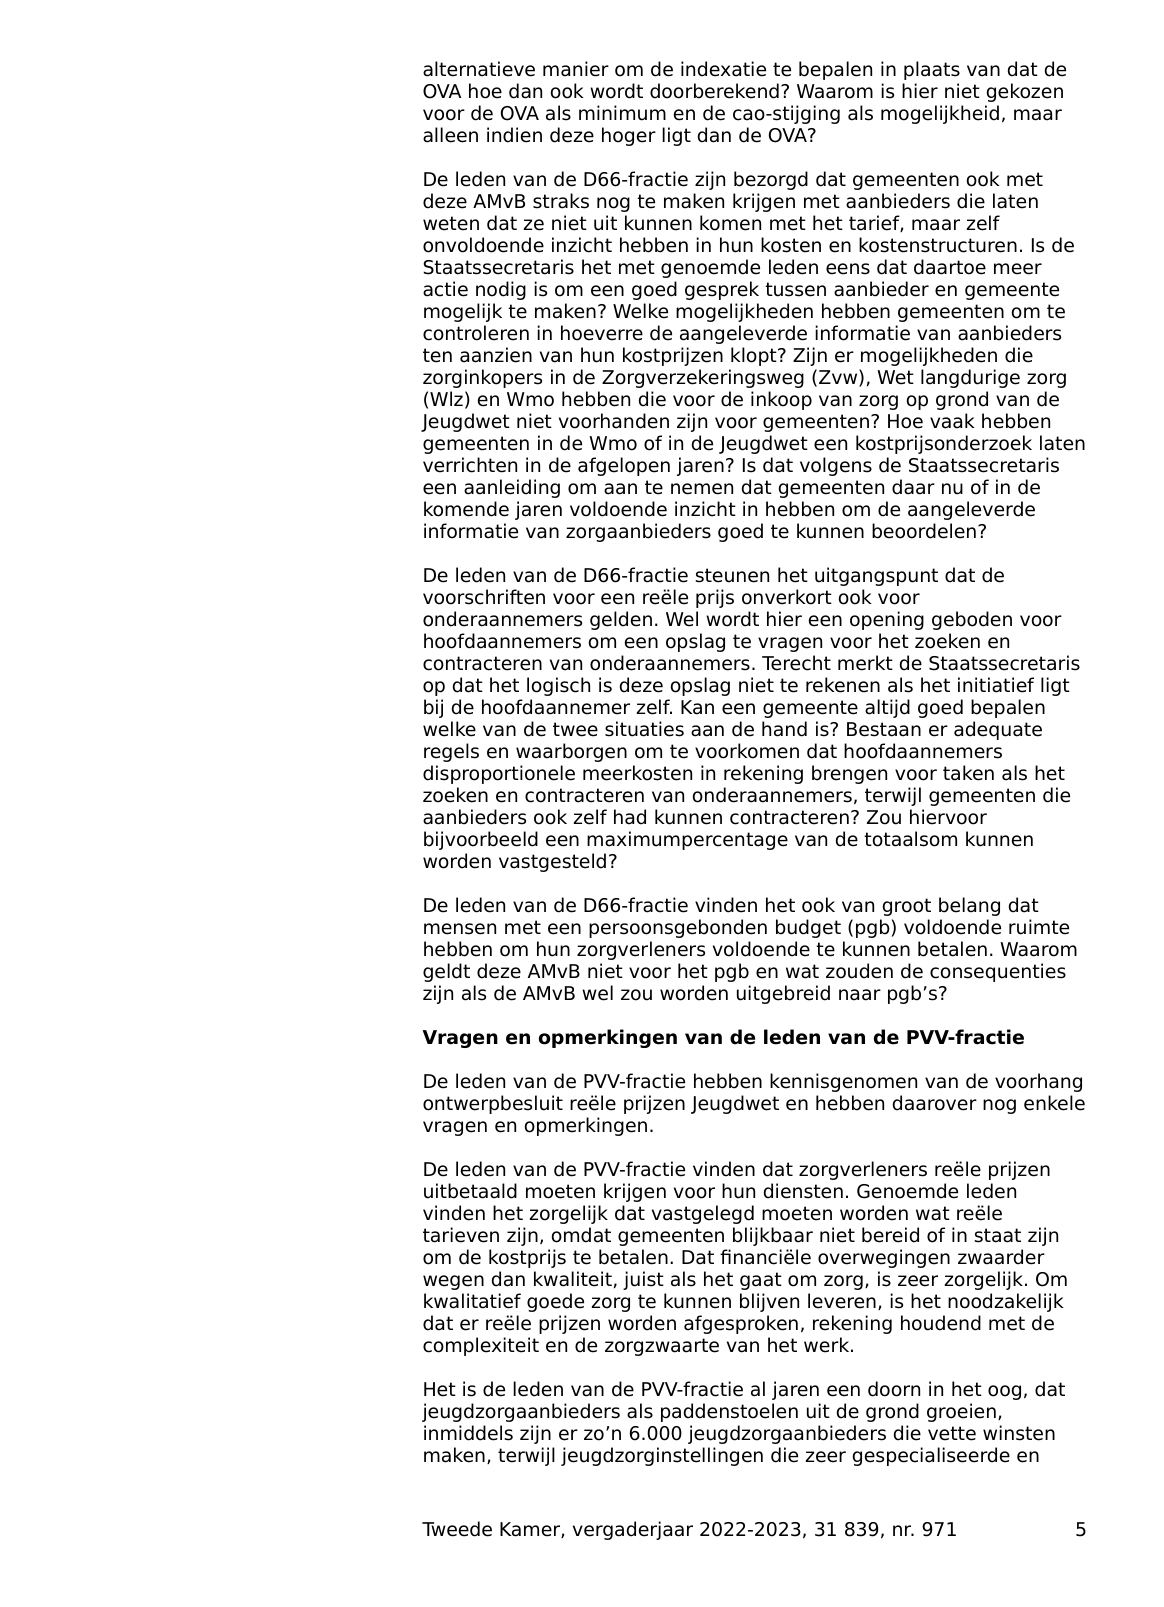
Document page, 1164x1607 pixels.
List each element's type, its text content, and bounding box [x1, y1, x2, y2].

text Het is de leden van de PVV-fractie al jaren een doorn in het oog, dat jeugdzorgaanbieders als paddenstoelen uit de grond groeien, inmiddels zijn er zo’n 6.000 jeugdzorgaanbieders die vette winsten maken, terwijl jeugdzorginstellingen die zeer gespecialiseerde en [422, 1379, 1087, 1467]
subtitle Vragen en opmerkingen van de leden van de PVV-fractie [422, 1027, 1087, 1049]
text alternatieve manier om de indexatie te bepalen in plaats van dat de OVA hoe dan ook wordt doorberekend? Waarom is hier niet gekozen voor de OVA als minimum en de cao-stijging als mogelijkheid, maar alleen indien deze hoger ligt dan de OVA? [422, 59, 1087, 147]
text De leden van de D66-fractie vinden het ook van groot belang dat mensen met een persoonsgebonden budget (pgb) voldoende ruimte hebben om hun zorgverleners voldoende te kunnen betalen. Waarom geldt deze AMvB niet voor het pgb en wat zouden de consequenties zijn als de AMvB wel zou worden uitgebreid naar pgb’s? [422, 895, 1087, 1005]
text De leden van de PVV-fractie hebben kennisgenomen van de voorhang ontwerpbesluit reële prijzen Jeugdwet en hebben daarover nog enkele vragen en opmerkingen. [422, 1071, 1087, 1137]
text De leden van de D66-fractie zijn bezorgd dat gemeenten ook met deze AMvB straks nog te maken krijgen met aanbieders die laten weten dat ze niet uit kunnen komen met het tarief, maar zelf onvoldoende inzicht hebben in hun kosten en kostenstructuren. Is de Staatssecretaris het met genoemde leden eens dat daartoe meer actie nodig is om een goed gesprek tussen aanbieder en gemeente mogelijk te maken? Welke mogelijkheden hebben gemeenten om te controleren in hoeverre de aangeleverde informatie van aanbieders ten aanzien van hun kostprijzen klopt? Zijn er mogelijkheden die zorginkopers in de Zorgverzekeringsweg (Zvw), Wet langdurige zorg (Wlz) en Wmo hebben die voor de inkoop van zorg op grond van de Jeugdwet niet voorhanden zijn voor gemeenten? Hoe vaak hebben gemeenten in de Wmo of in de Jeugdwet een kostprijsonderzoek laten verrichten in de afgelopen jaren? Is dat volgens de Staatssecretaris een aanleiding om aan te nemen dat gemeenten daar nu of in de komende jaren voldoende inzicht in hebben om de aangeleverde informatie van zorgaanbieders goed te kunnen beoordelen? [422, 169, 1087, 543]
text De leden van de D66-fractie steunen het uitgangspunt dat de voorschriften voor een reële prijs onverkort ook voor onderaannemers gelden. Wel wordt hier een opening geboden voor hoofdaannemers om een opslag te vragen voor het zoeken en contracteren van onderaannemers. Terecht merkt de Staatssecretaris op dat het logisch is deze opslag niet te rekenen als het initiatief ligt bij de hoofdaannemer zelf. Kan een gemeente altijd goed bepalen welke van de twee situaties aan de hand is? Bestaan er adequate regels en waarborgen om te voorkomen dat hoofdaannemers disproportionele meerkosten in rekening brengen voor taken als het zoeken en contracteren van onderaannemers, terwijl gemeenten die aanbieders ook zelf had kunnen contracteren? Zou hiervoor bijvoorbeeld een maximumpercentage van de totaalsom kunnen worden vastgesteld? [422, 565, 1087, 873]
text De leden van de PVV-fractie vinden dat zorgverleners reële prijzen uitbetaald moeten krijgen voor hun diensten. Genoemde leden vinden het zorgelijk dat vastgelegd moeten worden wat reële tarieven zijn, omdat gemeenten blijkbaar niet bereid of in staat zijn om de kostprijs te betalen. Dat financiële overwegingen zwaarder wegen dan kwaliteit, juist als het gaat om zorg, is zeer zorgelijk. Om kwalitatief goede zorg te kunnen blijven leveren, is het noodzakelijk dat er reële prijzen worden afgesproken, rekening houdend met de complexiteit en de zorgzwaarte van het werk. [422, 1159, 1087, 1357]
